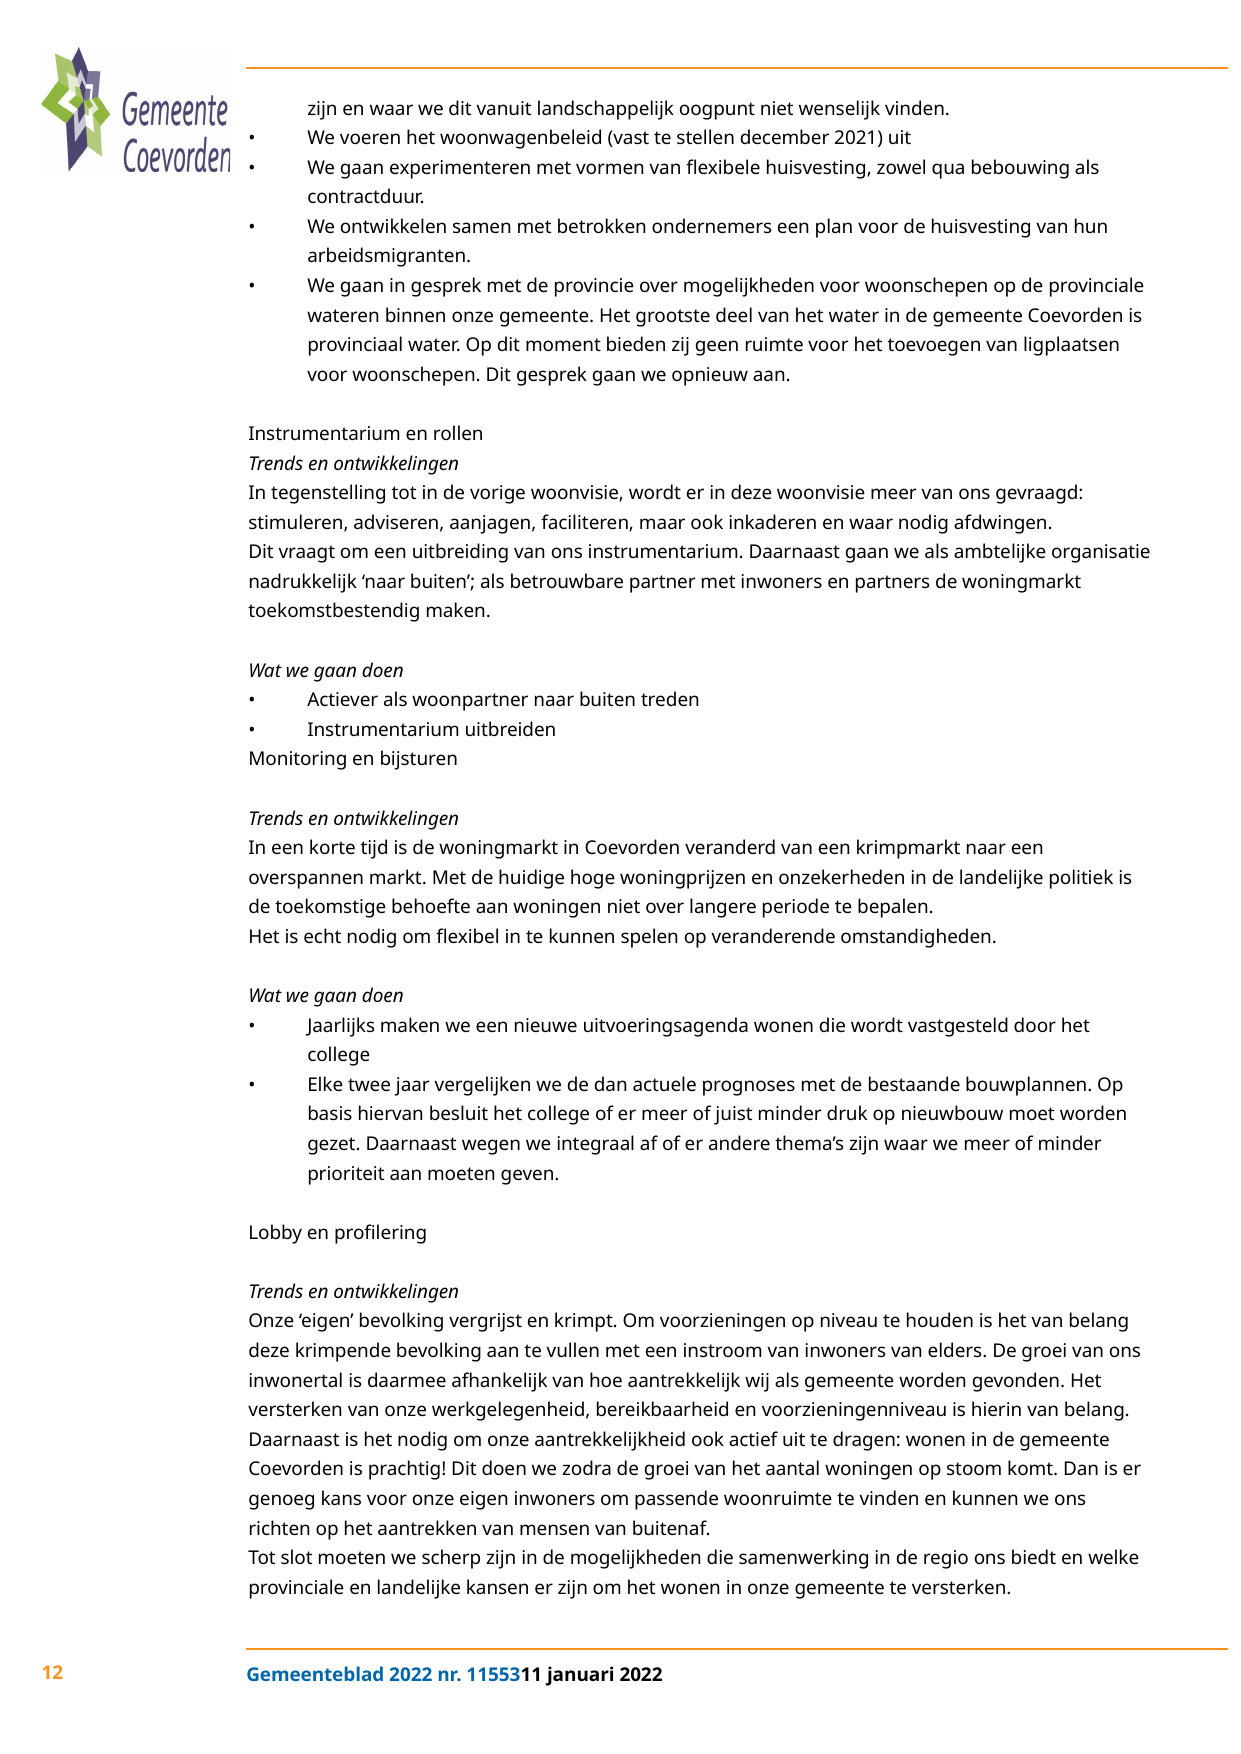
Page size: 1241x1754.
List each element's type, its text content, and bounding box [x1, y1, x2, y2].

text In tegenstelling tot in de vorige woonvisie, wordt er in deze woonvisie meer van ons gevraagd: stimuleren, adviseren, aanjagen, faciliteren, maar ook inkaderen en waar nodig afdwingen. [248, 479, 1152, 535]
list Instrumentarium uitbreiden [248, 716, 1152, 742]
text Wat we gaan doen [248, 982, 1152, 1008]
text Lobby en profilering [248, 1219, 1152, 1245]
list Jaarlijks maken we een nieuwe uitvoeringsagenda wonen die wordt vastgesteld door het college [248, 1012, 1152, 1067]
list Elke twee jaar vergelijken we de dan actuele prognoses met de bestaande bouwplannen. Op basis hiervan besluit het college of er meer of juist minder druk op nieuwbouw moet worden gezet. Daarnaast wegen we integraal af of er andere thema’s zijn waar we meer of minder prioriteit aan moeten geven. [248, 1071, 1152, 1186]
text Trends en ontwikkelingen [248, 805, 1152, 831]
text Wat we gaan doen [248, 657, 1152, 683]
picture [41, 47, 231, 172]
list We ontwikkelen samen met betrokken ondernemers een plan voor de huisvesting van hun arbeidsmigranten. [248, 213, 1152, 268]
text Onze ‘eigen’ bevolking vergrijst en krimpt. Om voorzieningen op niveau te houden is het van belang deze krimpende bevolking aan te vullen met een instroom van inwoners van elders. De groei van ons inwonertal is daarmee afhankelijk van hoe aantrekkelijk wij als gemeente worden gevonden. Het versterken van onze werkgelegenheid, bereikbaarheid en voorzieningenniveau is hierin van belang. [248, 1308, 1152, 1422]
text Trends en ontwikkelingen [248, 1278, 1152, 1304]
list We voeren het woonwagenbeleid (vast te stellen december 2021) uit [248, 124, 1152, 150]
list We gaan in gesprek met de provincie over mogelijkheden voor woonschepen op de provinciale wateren binnen onze gemeente. Het grootste deel van het water in de gemeente Coevorden is provinciaal water. Op dit moment bieden zij geen ruimte voor het toevoegen van ligplaatsen voor woonschepen. Dit gesprek gaan we opnieuw aan. [248, 272, 1152, 387]
text Tot slot moeten we scherp zijn in de mogelijkheden die samenwerking in de regio ons biedt en welke provinciale en landelijke kansen er zijn om het wonen in onze gemeente te versterken. [248, 1544, 1152, 1600]
list zijn en waar we dit vanuit landschappelijk oogpunt niet wenselijk vinden. [248, 95, 1152, 121]
text Het is echt nodig om flexibel in te kunnen spelen op veranderende omstandigheden. [248, 923, 1152, 949]
text Daarnaast is het nodig om onze aantrekkelijkheid ook actief uit te dragen: wonen in de gemeente Coevorden is prachtig! Dit doen we zodra de groei van het aantal woningen op stoom komt. Dan is er genoeg kans voor onze eigen inwoners om passende woonruimte te vinden en kunnen we ons richten op het aantrekken van mensen van buitenaf. [248, 1426, 1152, 1541]
text Instrumentarium en rollen [248, 420, 1152, 446]
text Trends en ontwikkelingen [248, 450, 1152, 476]
text In een korte tijd is de woningmarkt in Coevorden veranderd van een krimpmarkt naar een overspannen markt. Met de huidige hoge woningprijzen en onzekerheden in de landelijke politiek is de toekomstige behoefte aan woningen niet over langere periode te bepalen. [248, 834, 1152, 919]
list We gaan experimenteren met vormen van flexibele huisvesting, zowel qua bebouwing als contractduur. [248, 154, 1152, 209]
text Dit vraagt om een uitbreiding van ons instrumentarium. Daarnaast gaan we als ambtelijke organisatie nadrukkelijk ‘naar buiten’; als betrouwbare partner met inwoners en partners de woningmarkt toekomstbestendig maken. [248, 538, 1152, 623]
list Actiever als woonpartner naar buiten treden [248, 686, 1152, 712]
text Monitoring en bijsturen [248, 746, 1152, 771]
